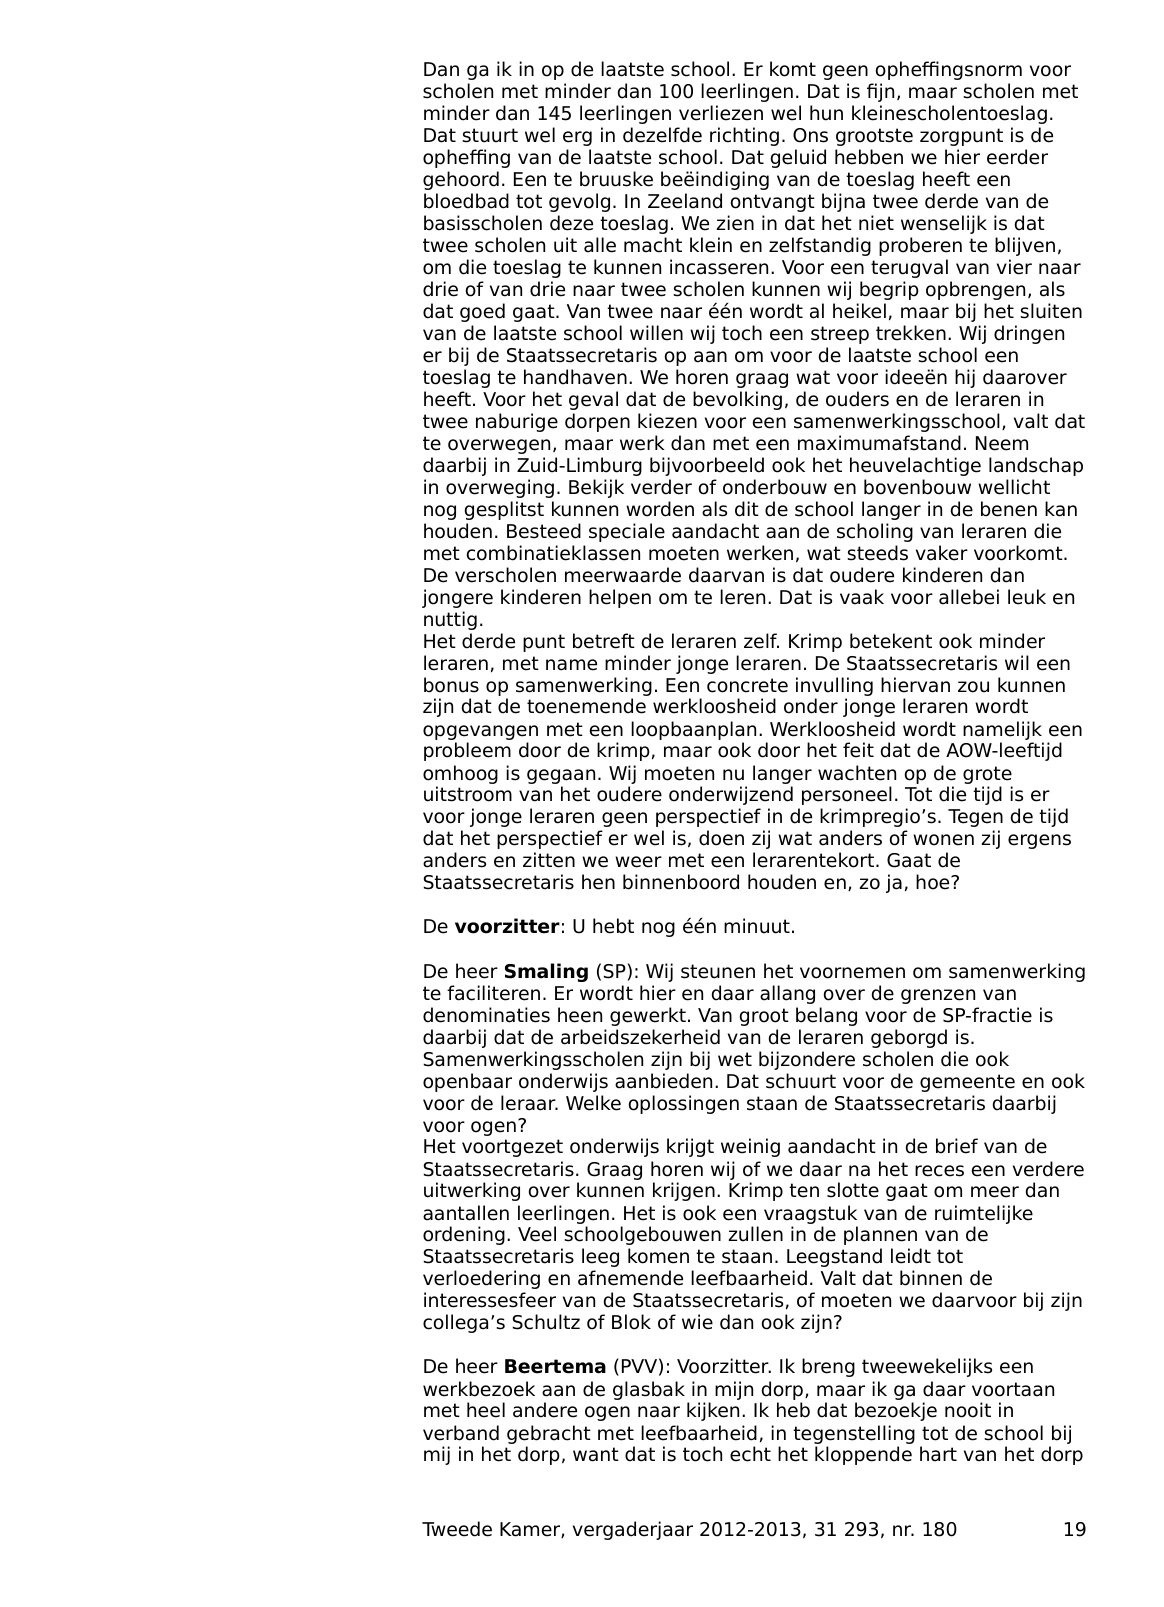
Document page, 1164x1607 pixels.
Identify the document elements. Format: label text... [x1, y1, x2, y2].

text Het derde punt betreft de leraren zelf. Krimp betekent ook minder leraren, met name minder jonge leraren. De Staatssecretaris wil een bonus op samenwerking. Een concrete invulling hiervan zou kunnen zijn dat de toenemende werkloosheid onder jonge leraren wordt opgevangen met een loopbaanplan. Werkloosheid wordt namelijk een probleem door de krimp, maar ook door het feit dat de AOW-leeftijd omhoog is gegaan. Wij moeten nu langer wachten op de grote uitstroom van het oudere onderwijzend personeel. Tot die tijd is er voor jonge leraren geen perspectief in de krimpregio’s. Tegen de tijd dat het perspectief er wel is, doen zij wat anders of wonen zij ergens anders en zitten we weer met een lerarentekort. Gaat de Staatssecretaris hen binnenboord houden en, zo ja, hoe? [422, 631, 1087, 894]
text De heer Smaling (SP): Wij steunen het voornemen om samenwerking te faciliteren. Er wordt hier en daar allang over de grenzen van denominaties heen gewerkt. Van groot belang voor de SP-fractie is daarbij dat de arbeidszekerheid van de leraren geborgd is. Samenwerkingsscholen zijn bij wet bijzondere scholen die ook openbaar onderwijs aanbieden. Dat schuurt voor de gemeente en ook voor de leraar. Welke oplossingen staan de Staatssecretaris daarbij voor ogen? [422, 961, 1087, 1136]
text De voorzitter: U hebt nog één minuut. [422, 916, 1087, 938]
text Dan ga ik in op de laatste school. Er komt geen opheffingsnorm voor scholen met minder dan 100 leerlingen. Dat is fijn, maar scholen met minder dan 145 leerlingen verliezen wel hun kleinescholentoeslag. Dat stuurt wel erg in dezelfde richting. Ons grootste zorgpunt is de opheffing van de laatste school. Dat geluid hebben we hier eerder gehoord. Een te bruuske beëindiging van de toeslag heeft een bloedbad tot gevolg. In Zeeland ontvangt bijna twee derde van de basisscholen deze toeslag. We zien in dat het niet wenselijk is dat twee scholen uit alle macht klein en zelfstandig proberen te blijven, om die toeslag te kunnen incasseren. Voor een terugval van vier naar drie of van drie naar twee scholen kunnen wij begrip opbrengen, als dat goed gaat. Van twee naar één wordt al heikel, maar bij het sluiten van de laatste school willen wij toch een streep trekken. Wij dringen er bij de Staatssecretaris op aan om voor de laatste school een toeslag te handhaven. We horen graag wat voor ideeën hij daarover heeft. Voor het geval dat de bevolking, de ouders en de leraren in twee naburige dorpen kiezen voor een samenwerkingsschool, valt dat te overwegen, maar werk dan met een maximumafstand. Neem daarbij in Zuid-Limburg bijvoorbeeld ook het heuvelachtige landschap in overweging. Bekijk verder of onderbouw en bovenbouw wellicht nog gesplitst kunnen worden als dit de school langer in de benen kan houden. Besteed speciale aandacht aan de scholing van leraren die met combinatieklassen moeten werken, wat steeds vaker voorkomt. De verscholen meerwaarde daarvan is dat oudere kinderen dan jongere kinderen helpen om te leren. Dat is vaak voor allebei leuk en nuttig. [422, 59, 1087, 631]
text De heer Beertema (PVV): Voorzitter. Ik breng tweewekelijks een werkbezoek aan de glasbak in mijn dorp, maar ik ga daar voortaan met heel andere ogen naar kijken. Ik heb dat bezoekje nooit in verband gebracht met leefbaarheid, in tegenstelling tot de school bij mij in het dorp, want dat is toch echt het kloppende hart van het dorp [422, 1356, 1087, 1466]
text Het voortgezet onderwijs krijgt weinig aandacht in de brief van de Staatssecretaris. Graag horen wij of we daar na het reces een verdere uitwerking over kunnen krijgen. Krimp ten slotte gaat om meer dan aantallen leerlingen. Het is ook een vraagstuk van de ruimtelijke ordening. Veel schoolgebouwen zullen in de plannen van de Staatssecretaris leeg komen te staan. Leegstand leidt tot verloedering en afnemende leefbaarheid. Valt dat binnen de interessesfeer van de Staatssecretaris, of moeten we daarvoor bij zijn collega’s Schultz of Blok of wie dan ook zijn? [422, 1136, 1087, 1334]
